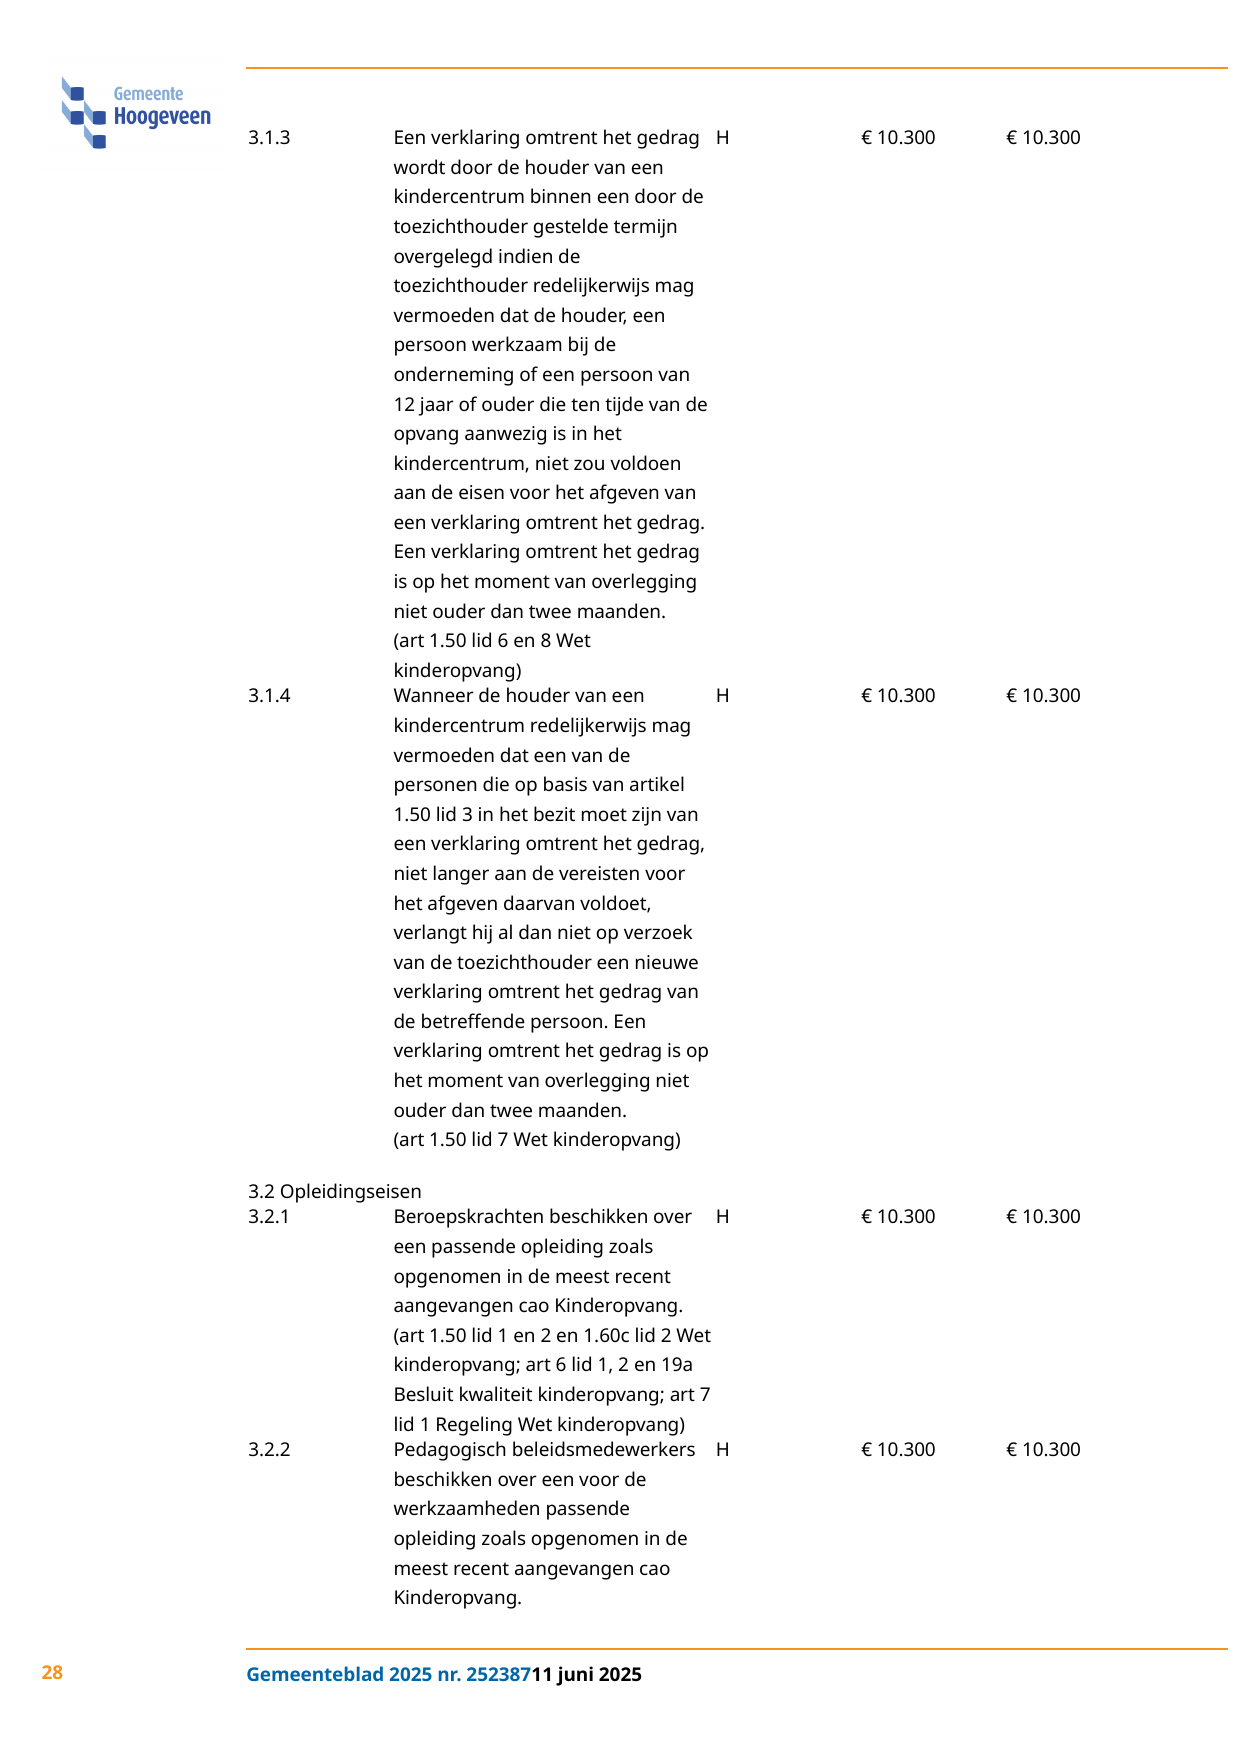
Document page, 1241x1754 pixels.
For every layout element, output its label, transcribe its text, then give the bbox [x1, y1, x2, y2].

table_cell [1006, 1152, 1152, 1178]
table_cell H [716, 1204, 861, 1436]
table_cell 3.2.1 [248, 1204, 393, 1436]
table_cell 3.2 Opleidingseisen [248, 1178, 1152, 1204]
table_cell € 10.300 [861, 1204, 1006, 1436]
table_cell [393, 1152, 716, 1178]
table_header 3.1.3 [248, 125, 393, 683]
table_cell [716, 1152, 861, 1178]
table_cell € 10.300 [861, 1436, 1006, 1610]
table_cell € 10.300 [1006, 1436, 1152, 1610]
table_cell € 10.300 [1006, 1204, 1152, 1436]
table_cell Pedagogisch beleidsmedewerkers beschikken over een voor de werkzaamheden passende opleiding zoals opgenomen in de meest recent aangevangen cao Kinderopvang. [393, 1436, 716, 1610]
table_cell Beroepskrachten beschikken over een passende opleiding zoals opgenomen in de meest recent aangevangen cao Kinderopvang. (art 1.50 lid 1 en 2 en 1.60c lid 2 Wet kinderopvang; art 6 lid 1, 2 en 19a Besluit kwaliteit kinderopvang; art 7 lid 1 Regeling Wet kinderopvang) [393, 1204, 716, 1436]
table_header € 10.300 [861, 125, 1006, 683]
table_cell 3.1.4 [248, 683, 393, 1152]
table_header H [716, 125, 861, 683]
table_cell Wanneer de houder van een kindercentrum redelijkerwijs mag vermoeden dat een van de personen die op basis van artikel 1.50 lid 3 in het bezit moet zijn van een verklaring omtrent het gedrag, niet langer aan de vereisten voor het afgeven daarvan voldoet, verlangt hij al dan niet op verzoek van de toezichthouder een nieuwe verklaring omtrent het gedrag van de betreffende persoon. Een verklaring omtrent het gedrag is op het moment van overlegging niet ouder dan twee maanden. (art 1.50 lid 7 Wet kinderopvang) [393, 683, 716, 1152]
table_cell € 10.300 [1006, 683, 1152, 1152]
picture [41, 47, 231, 172]
table_header Een verklaring omtrent het gedrag wordt door de houder van een kindercentrum binnen een door de toezichthouder gestelde termijn overgelegd indien de toezichthouder redelijkerwijs mag vermoeden dat de houder, een persoon werkzaam bij de onderneming of een persoon van 12 jaar of ouder die ten tijde van de opvang aanwezig is in het kindercentrum, niet zou voldoen aan de eisen voor het afgeven van een verklaring omtrent het gedrag. Een verklaring omtrent het gedrag is op het moment van overlegging niet ouder dan twee maanden. (art 1.50 lid 6 en 8 Wet kinderopvang) [393, 125, 716, 683]
table_cell € 10.300 [861, 683, 1006, 1152]
table_cell 3.2.2 [248, 1436, 393, 1610]
table_cell [248, 1152, 393, 1178]
table_cell [861, 1152, 1006, 1178]
table_cell H [716, 1436, 861, 1610]
table_header € 10.300 [1006, 125, 1152, 683]
table_cell H [716, 683, 861, 1152]
